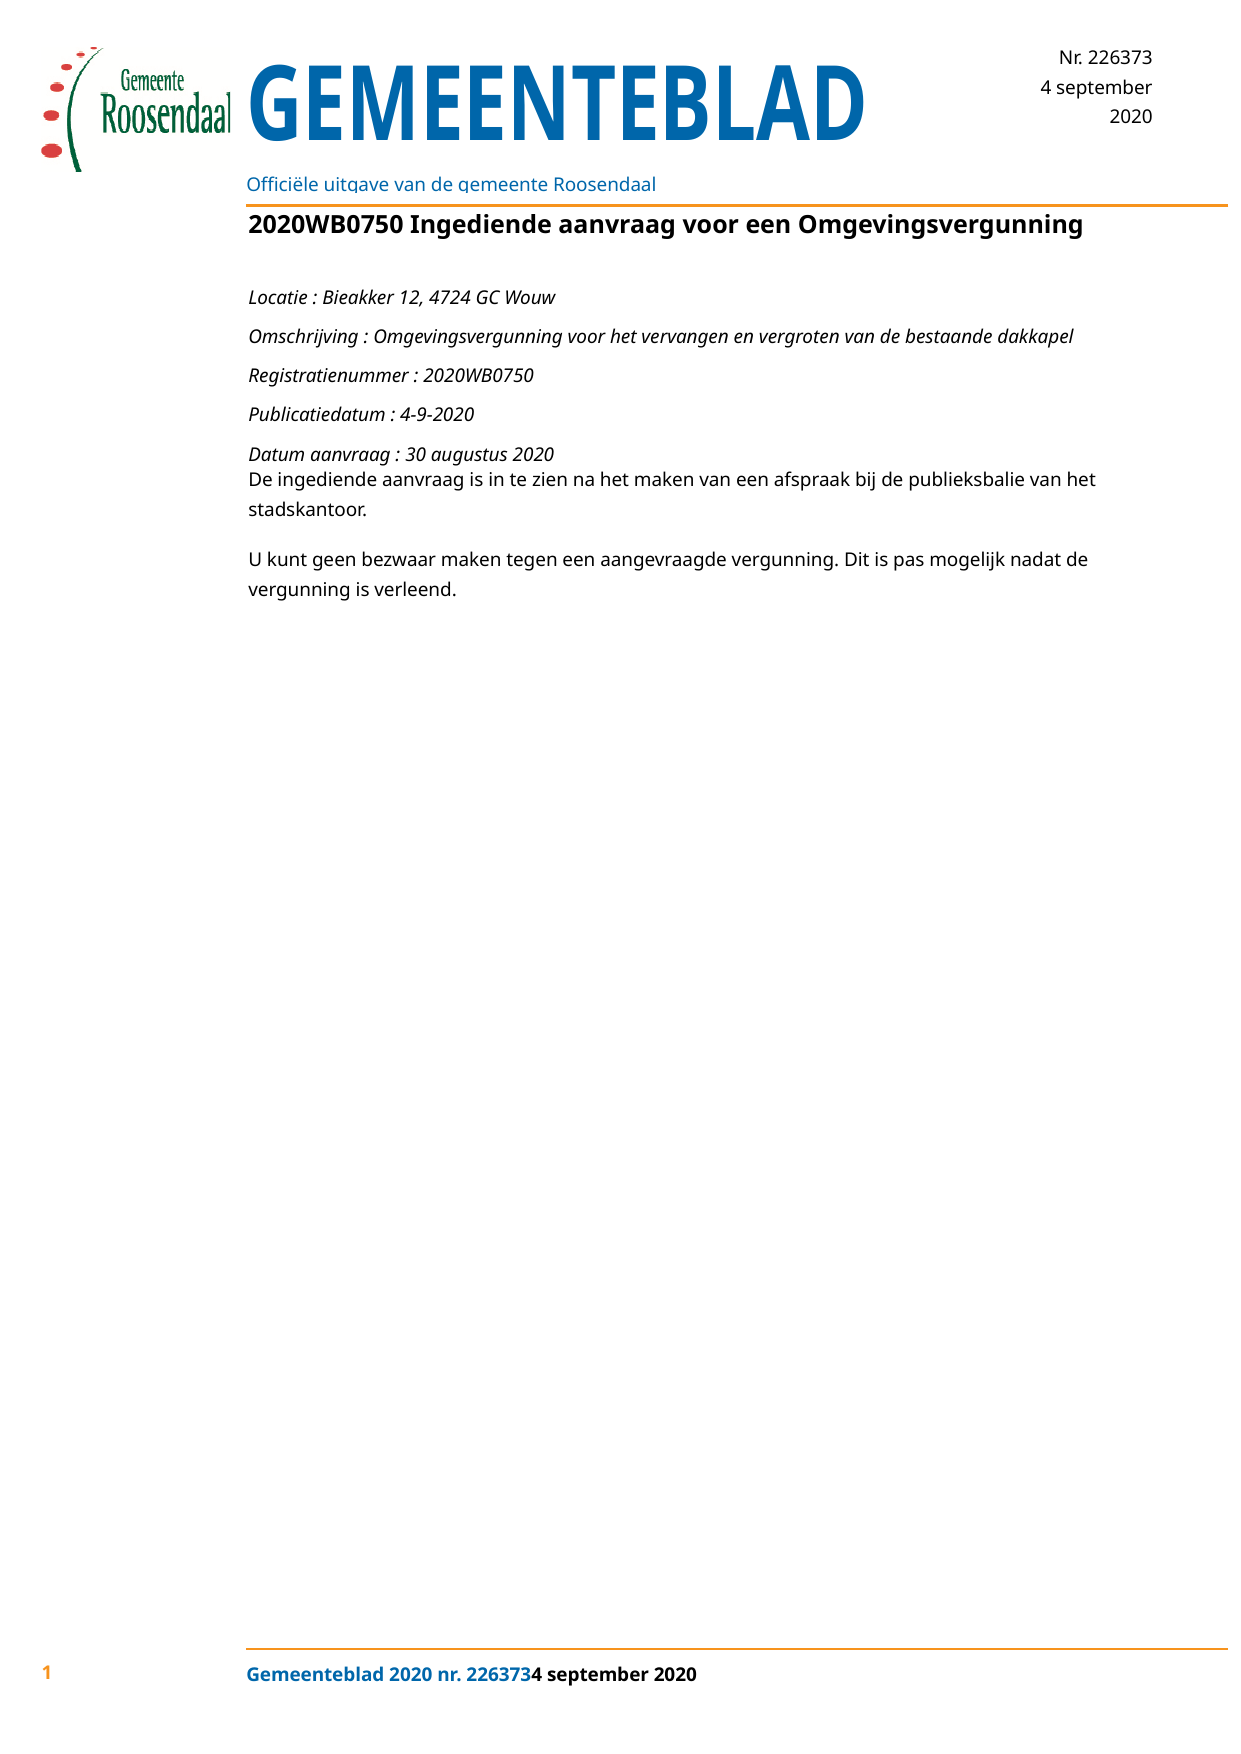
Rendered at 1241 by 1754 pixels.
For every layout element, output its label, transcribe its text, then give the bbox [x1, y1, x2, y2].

text De ingediende aanvraag is in te zien na het maken van een afspraak bij de publieksbalie van het stadskantoor. [248, 467, 1152, 522]
text 2020WB0750 Ingediende aanvraag voor een Omgevingsvergunning [248, 207, 1152, 241]
text Locatie : Bieakker 12, 4724 GC Wouw [248, 284, 1152, 309]
picture [41, 47, 231, 172]
text Publicatiedatum : 4-9-2020 [248, 402, 1152, 427]
text Datum aanvraag : 30 augustus 2020 [248, 441, 1152, 467]
text Registratienummer : 2020WB0750 [248, 362, 1152, 388]
text Omschrijving : Omgevingsvergunning voor het vervangen en vergroten van de bestaande dakkapel [248, 323, 1152, 349]
text U kunt geen bezwaar maken tegen een aangevraagde vergunning. Dit is pas mogelijk nadat de vergunning is verleend. [248, 547, 1152, 602]
